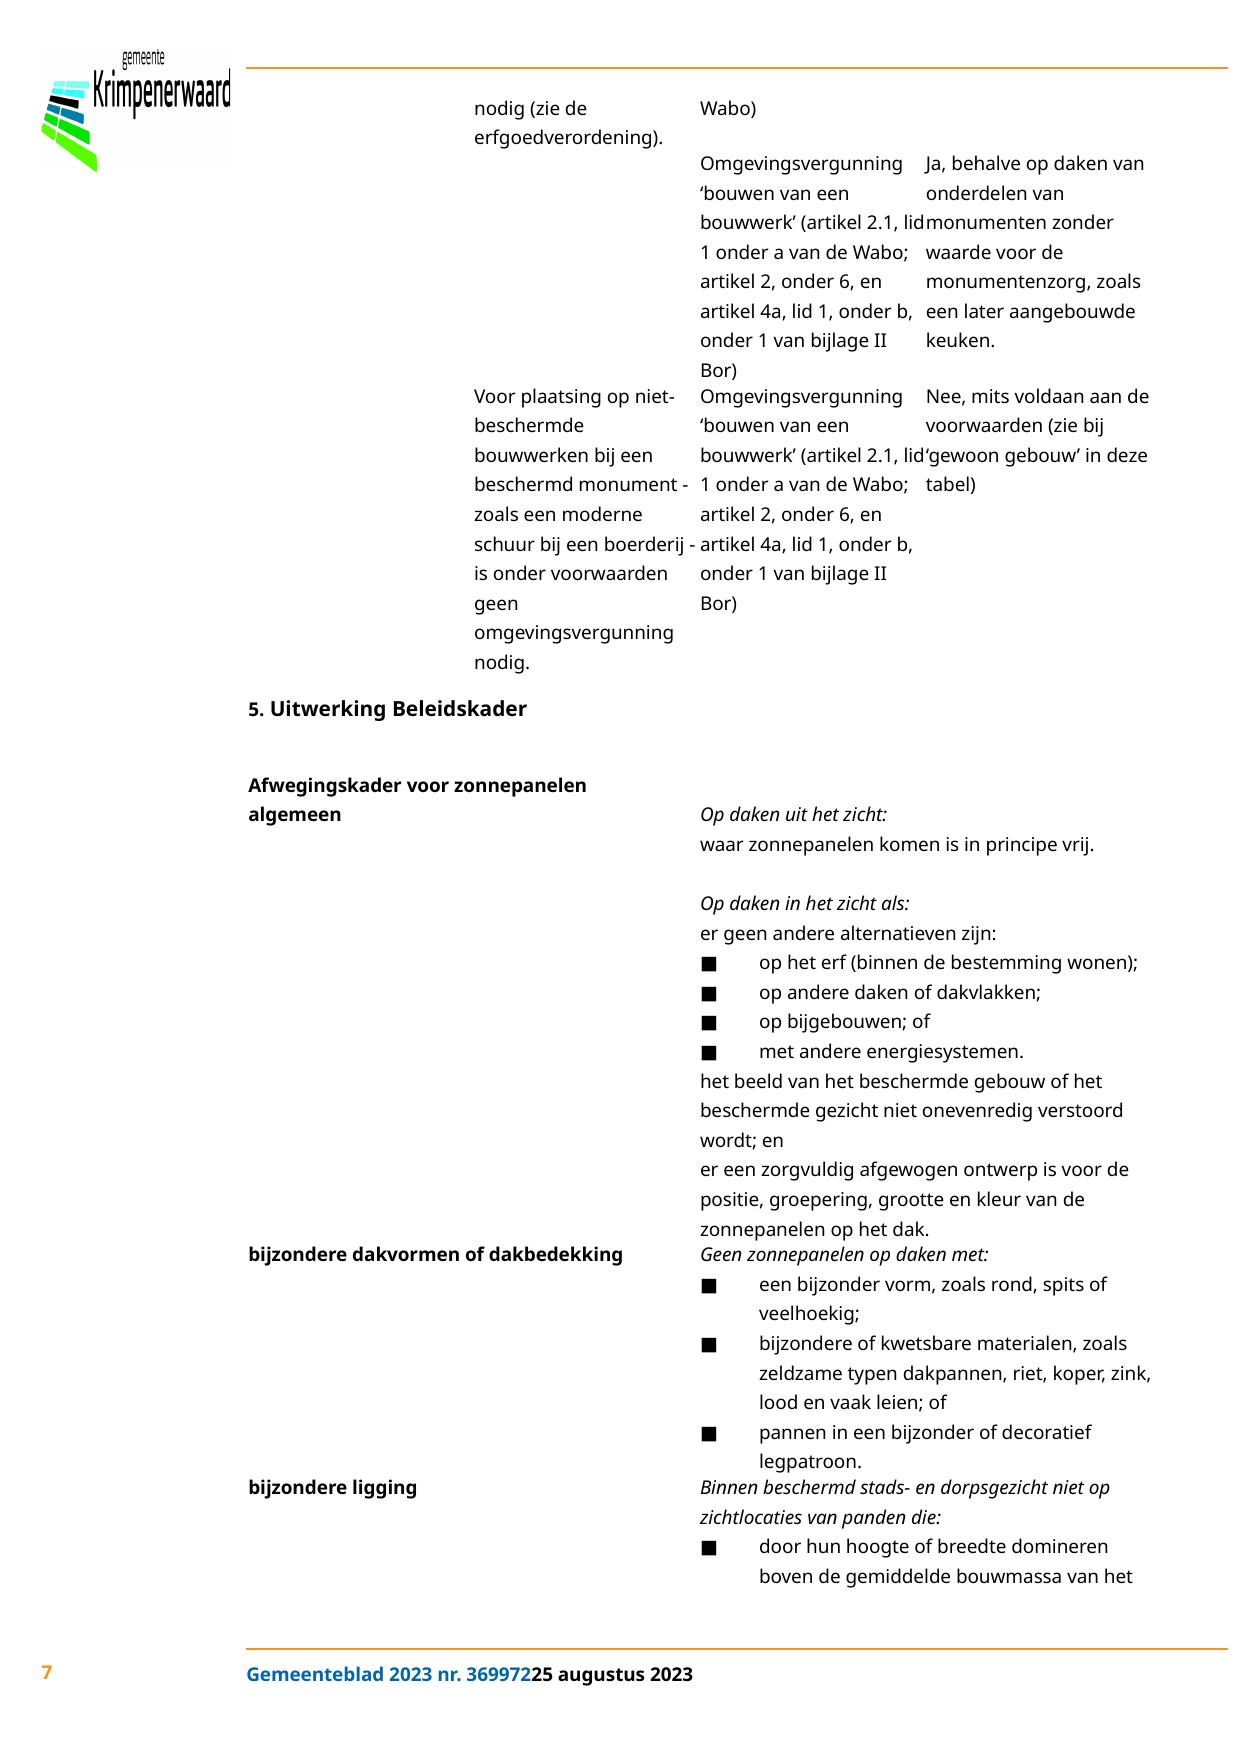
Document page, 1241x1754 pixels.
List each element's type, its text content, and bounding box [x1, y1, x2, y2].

table_header Op daken uit het zicht: waar zonnepanelen komen is in principe vrij. Op daken in het zicht als: er geen andere alternatieven zijn: op het erf (binnen de bestemming wonen); op andere daken of dakvlakken; op bijgebouwen; of met andere energiesystemen. het beeld van het beschermde gebouw of het beschermde gezicht niet onevenredig verstoord wordt; en er een zorgvuldig afgewogen ontwerp is voor de positie, groepering, grootte en kleur van de zonnepanelen op het dak. [700, 802, 1152, 1241]
table_cell Wabo) [700, 95, 926, 150]
table_cell Omgevingsvergunning ‘bouwen van een bouwwerk’ (artikel 2.1, lid 1 onder a van de Wabo; artikel 2, onder 6, en artikel 4a, lid 1, onder b, onder 1 van bijlage II Bor) [700, 383, 926, 675]
table_cell Geen zonnepanelen op daken met: een bijzonder vorm, zoals rond, spits of veelhoekig; bijzondere of kwetsbare materialen, zoals zeldzame typen dakpannen, riet, koper, zink, lood en vaak leien; of pannen in een bijzonder of decoratief legpatroon. [700, 1241, 1152, 1474]
text Afwegingskader voor zonnepanelen [248, 772, 1152, 798]
table_cell [926, 95, 1152, 150]
table_cell Nee, mits voldaan aan de voorwaarden (zie bij ‘gewoon gebouw’ in deze tabel) [926, 383, 1152, 675]
table_cell Binnen beschermd stads- en dorpsgezicht niet op zichtlocaties van panden die: door hun hoogte of breedte domineren boven de gemiddelde bouwmassa van het [700, 1474, 1152, 1589]
table_cell [474, 150, 700, 383]
table_cell Omgevingsvergunning ‘bouwen van een bouwwerk’ (artikel 2.1, lid 1 onder a van de Wabo; artikel 2, onder 6, en artikel 4a, lid 1, onder b, onder 1 van bijlage II Bor) [700, 150, 926, 383]
table_header algemeen [248, 802, 700, 1241]
table_cell [248, 95, 474, 675]
table_cell nodig (zie de erfgoedverordening). [474, 95, 700, 150]
table_cell bijzondere ligging [248, 1474, 700, 1589]
picture [41, 47, 231, 172]
table_cell Ja, behalve op daken van onderdelen van monumenten zonder waarde voor de monumentenzorg, zoals een later aangebouwde keuken. [926, 150, 1152, 383]
table_cell bijzondere dakvormen of dakbedekking [248, 1241, 700, 1474]
table_cell Voor plaatsing op niet-beschermde bouwwerken bij een beschermd monument - zoals een moderne schuur bij een boerderij - is onder voorwaarden geen omgevingsvergunning nodig. [474, 383, 700, 675]
text 5. Uitwerking Beleidskader [248, 694, 1152, 723]
